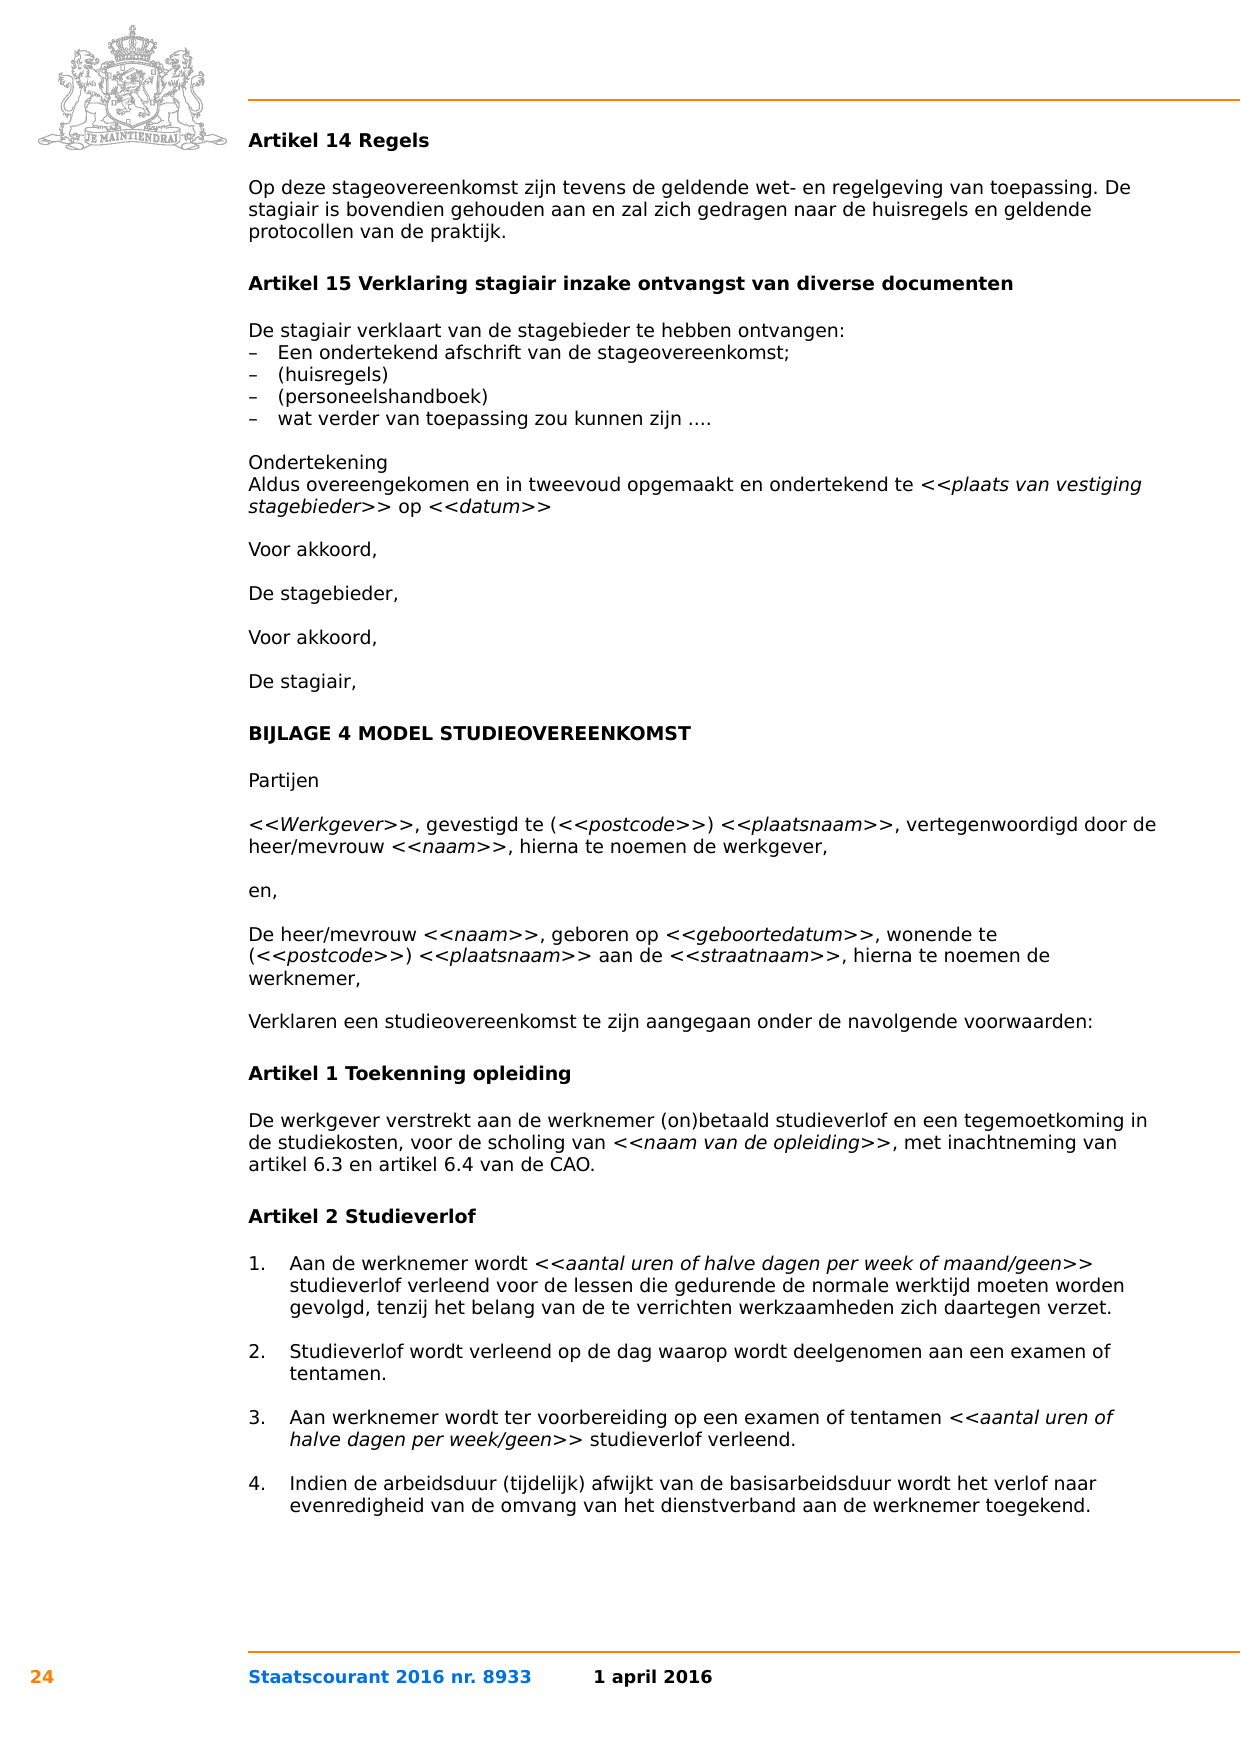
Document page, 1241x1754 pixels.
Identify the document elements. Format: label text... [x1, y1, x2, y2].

text – (huisregels) [248, 364, 1163, 386]
text Op deze stageovereenkomst zijn tevens de geldende wet- en regelgeving van toepassing. De stagiair is bovendien gehouden aan en zal zich gedragen naar de huisregels en geldende protocollen van de praktijk. [248, 177, 1163, 243]
text Voor akkoord, [248, 539, 1163, 561]
subtitle Artikel 15 Verklaring stagiair inzake ontvangst van diverse documenten [248, 273, 1163, 295]
subtitle Artikel 14 Regels [248, 130, 1163, 152]
text Ondertekening [248, 452, 1163, 473]
text Verklaren een studieovereenkomst te zijn aangegaan onder de navolgende voorwaarden: [248, 1011, 1163, 1033]
text De werkgever verstrekt aan de werknemer (on)betaald studieverlof en een tegemoetkoming in de studiekosten, voor de scholing van <<naam van de opleiding>>, met inachtneming van artikel 6.3 en artikel 6.4 van de CAO. [248, 1110, 1163, 1176]
subtitle Artikel 2 Studieverlof [248, 1206, 1163, 1228]
picture [38, 25, 227, 150]
text 2. Studieverlof wordt verleend op de dag waarop wordt deelgenomen aan een examen of tentamen. [248, 1341, 1163, 1385]
text en, [248, 879, 1163, 902]
text 4. Indien de arbeidsduur (tijdelijk) afwijkt van de basisarbeidsduur wordt het verlof naar evenredigheid van de omvang van het dienstverband aan de werknemer toegekend. [248, 1473, 1163, 1517]
text 1. Aan de werknemer wordt <<aantal uren of halve dagen per week of maand/geen>> studieverlof verleend voor de lessen die gedurende de normale werktijd moeten worden gevolgd, tenzij het belang van de te verrichten werkzaamheden zich daartegen verzet. [248, 1253, 1163, 1319]
text De stagiair, [248, 671, 1163, 693]
text – wat verder van toepassing zou kunnen zijn .... [248, 408, 1163, 430]
text Partijen [248, 770, 1163, 792]
text 3. Aan werknemer wordt ter voorbereiding op een examen of tentamen <<aantal uren of halve dagen per week/geen>> studieverlof verleend. [248, 1407, 1163, 1451]
text – Een ondertekend afschrift van de stageovereenkomst; [248, 342, 1163, 364]
text Voor akkoord, [248, 627, 1163, 649]
text De stagebieder, [248, 583, 1163, 605]
text De stagiair verklaart van de stagebieder te hebben ontvangen: [248, 320, 1163, 342]
subtitle Artikel 1 Toekenning opleiding [248, 1063, 1163, 1085]
text <<Werkgever>>, gevestigd te (<<postcode>>) <<plaatsnaam>>, vertegenwoordigd door de heer/mevrouw <<naam>>, hierna te noemen de werkgever, [248, 814, 1163, 858]
text – (personeelshandboek) [248, 386, 1163, 408]
text Aldus overeengekomen en in tweevoud opgemaakt en ondertekend te <<plaats van vestiging stagebieder>> op <<datum>> [248, 473, 1163, 517]
subtitle BIJLAGE 4 MODEL STUDIEOVEREENKOMST [248, 723, 1163, 745]
text De heer/mevrouw <<naam>>, geboren op <<geboortedatum>>, wonende te (<<postcode>>) <<plaatsnaam>> aan de <<straatnaam>>, hierna te noemen de werknemer, [248, 923, 1163, 989]
